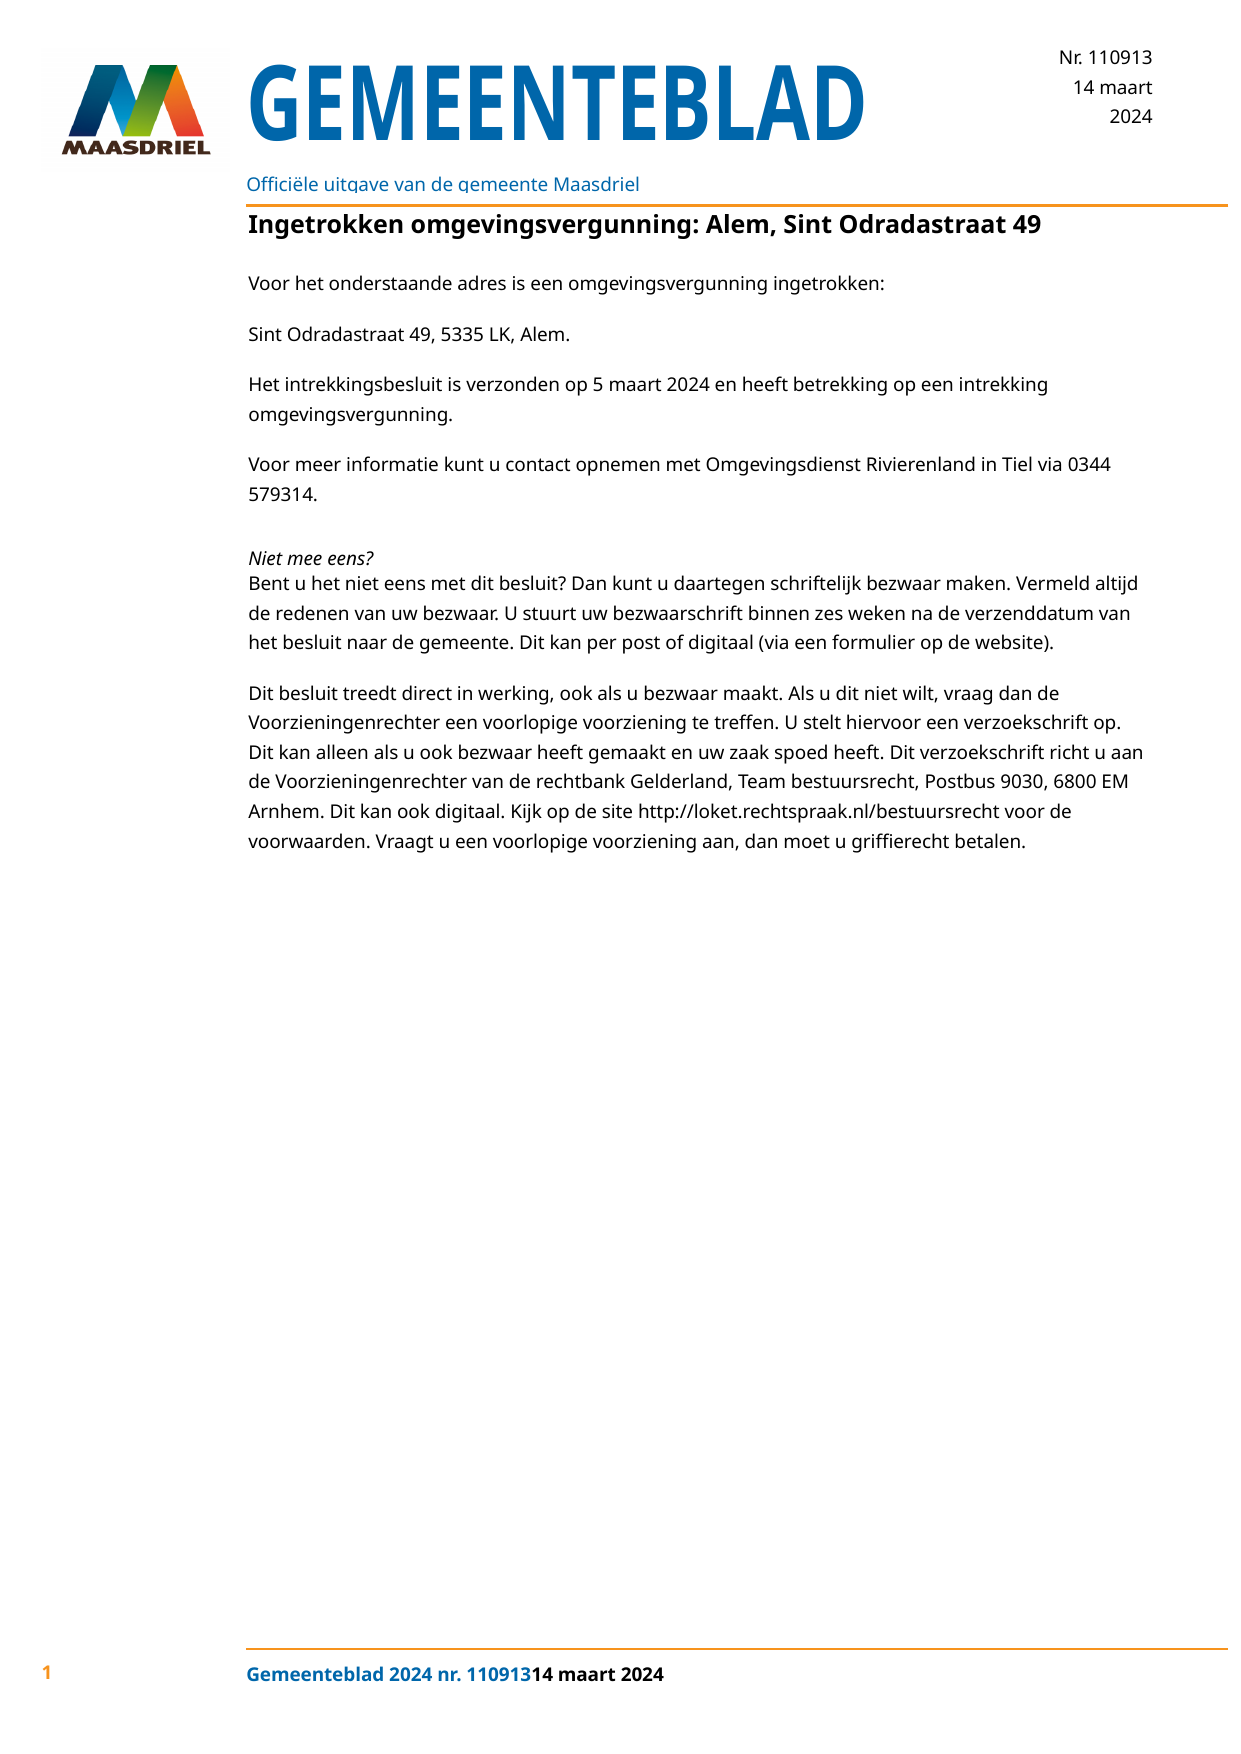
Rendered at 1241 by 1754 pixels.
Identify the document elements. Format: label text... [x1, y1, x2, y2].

text Voor meer informatie kunt u contact opnemen met Omgevingsdienst Rivierenland in Tiel via 0344 579314. [248, 451, 1152, 506]
text Bent u het niet eens met dit besluit? Dan kunt u daartegen schriftelijk bezwaar maken. Vermeld altijd de redenen van uw bezwaar. U stuurt uw bezwaarschrift binnen zes weken na de verzenddatum van het besluit naar de gemeente. Dit kan per post of digitaal (via een formulier op de website). [248, 570, 1152, 655]
picture [41, 47, 231, 172]
text Voor het onderstaande adres is een omgevingsvergunning ingetrokken: [248, 270, 1152, 296]
text Niet mee eens? [248, 545, 1152, 570]
text Ingetrokken omgevingsvergunning: Alem, Sint Odradastraat 49 [248, 207, 1152, 241]
text Het intrekkingsbesluit is verzonden op 5 maart 2024 en heeft betrekking op een intrekking omgevingsvergunning. [248, 371, 1152, 426]
text Sint Odradastraat 49, 5335 LK, Alem. [248, 321, 1152, 346]
text Dit besluit treedt direct in werking, ook als u bezwaar maakt. Als u dit niet wilt, vraag dan de Voorzieningenrechter een voorlopige voorziening te treffen. U stelt hiervoor een verzoekschrift op. Dit kan alleen als u ook bezwaar heeft gemaakt en uw zaak spoed heeft. Dit verzoekschrift richt u aan de Voorzieningenrechter van de rechtbank Gelderland, Team bestuursrecht, Postbus 9030, 6800 EM Arnhem. Dit kan ook digitaal. Kijk op de site http://loket.rechtspraak.nl/bestuursrecht voor de voorwaarden. Vraagt u een voorlopige voorziening aan, dan moet u griffierecht betalen. [248, 680, 1152, 854]
